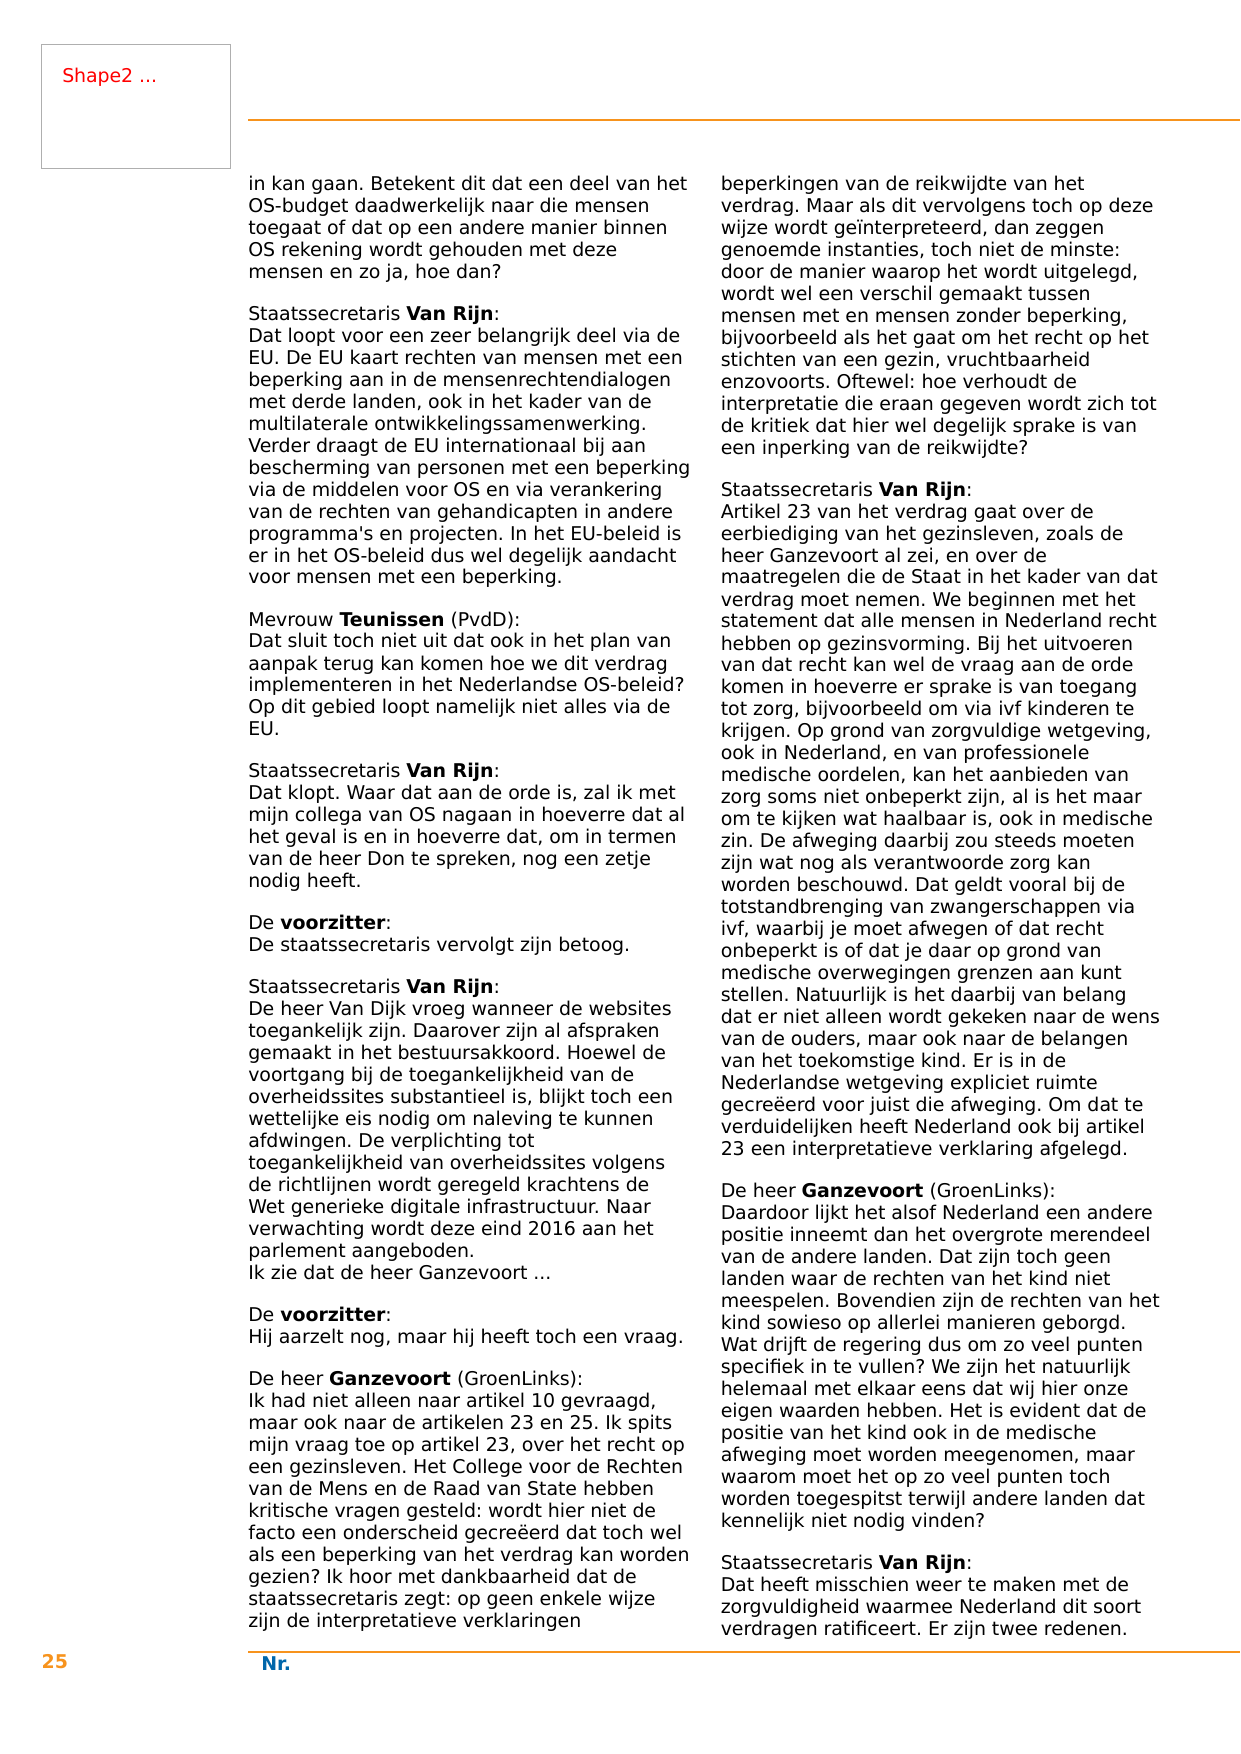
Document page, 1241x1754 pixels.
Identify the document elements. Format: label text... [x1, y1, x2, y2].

text Mevrouw Teunissen (PvdD): [248, 608, 691, 630]
text Staatssecretaris Van Rijn: [248, 760, 691, 782]
text De voorzitter: [248, 1304, 691, 1326]
text Staatssecretaris Van Rijn: [721, 1552, 1163, 1573]
text beperkingen van de reikwijdte van het verdrag. Maar als dit vervolgens toch op deze wijze wordt geïnterpreteerd, dan zeggen genoemde instanties, toch niet de minste: door de manier waarop het wordt uitgelegd, wordt wel een verschil gemaakt tussen mensen met en mensen zonder beperking, bijvoorbeeld als het gaat om het recht op het stichten van een gezin, vruchtbaarheid enzovoorts. Oftewel: hoe verhoudt de interpretatie die eraan gegeven wordt zich tot de kritiek dat hier wel degelijk sprake is van een inperking van de reikwijdte? [721, 173, 1163, 458]
text in kan gaan. Betekent dit dat een deel van het OS-budget daadwerkelijk naar die mensen toegaat of dat op een andere manier binnen OS rekening wordt gehouden met deze mensen en zo ja, hoe dan? [248, 173, 691, 283]
text Dat sluit toch niet uit dat ook in het plan van aanpak terug kan komen hoe we dit verdrag implementeren in het Nederlandse OS-beleid? Op dit gebied loopt namelijk niet alles via de EU. [248, 630, 691, 740]
text De voorzitter: [248, 912, 691, 934]
text Staatssecretaris Van Rijn: [248, 303, 691, 325]
text Staatssecretaris Van Rijn: [248, 976, 691, 998]
text Dat heeft misschien weer te maken met de zorgvuldigheid waarmee Nederland dit soort verdragen ratificeert. Er zijn twee redenen. [721, 1573, 1163, 1639]
text De heer Ganzevoort (GroenLinks): [721, 1180, 1163, 1202]
text Ik zie dat de heer Ganzevoort ... [248, 1262, 691, 1284]
text Hij aarzelt nog, maar hij heeft toch een vraag. [248, 1326, 691, 1348]
text Daardoor lijkt het alsof Nederland een andere positie inneemt dan het overgrote merendeel van de andere landen. Dat zijn toch geen landen waar de rechten van het kind niet meespelen. Bovendien zijn de rechten van het kind sowieso op allerlei manieren geborgd. Wat drijft de regering dus om zo veel punten specifiek in te vullen? We zijn het natuurlijk helemaal met elkaar eens dat wij hier onze eigen waarden hebben. Het is evident dat de positie van het kind ook in de medische afweging moet worden meegenomen, maar waarom moet het op zo veel punten toch worden toegespitst terwijl andere landen dat kennelijk niet nodig vinden? [721, 1202, 1163, 1532]
text Dat klopt. Waar dat aan de orde is, zal ik met mijn collega van OS nagaan in hoeverre dat al het geval is en in hoeverre dat, om in termen van de heer Don te spreken, nog een zetje nodig heeft. [248, 782, 691, 892]
text Dat loopt voor een zeer belangrijk deel via de EU. De EU kaart rechten van mensen met een beperking aan in de mensenrechtendialogen met derde landen, ook in het kader van de multilaterale ontwikkelingssamenwerking. Verder draagt de EU internationaal bij aan bescherming van personen met een beperking via de middelen voor OS en via verankering van de rechten van gehandicapten in andere programma's en projecten. In het EU-beleid is er in het OS-beleid dus wel degelijk aandacht voor mensen met een beperking. [248, 325, 691, 588]
text De staatssecretaris vervolgt zijn betoog. [248, 934, 691, 956]
text Artikel 23 van het verdrag gaat over de eerbiediging van het gezinsleven, zoals de heer Ganzevoort al zei, en over de maatregelen die de Staat in het kader van dat verdrag moet nemen. We beginnen met het statement dat alle mensen in Nederland recht hebben op gezinsvorming. Bij het uitvoeren van dat recht kan wel de vraag aan de orde komen in hoeverre er sprake is van toegang tot zorg, bijvoorbeeld om via ivf kinderen te krijgen. Op grond van zorgvuldige wetgeving, ook in Nederland, en van professionele medische oordelen, kan het aanbieden van zorg soms niet onbeperkt zijn, al is het maar om te kijken wat haalbaar is, ook in medische zin. De afweging daarbij zou steeds moeten zijn wat nog als verantwoorde zorg kan worden beschouwd. Dat geldt vooral bij de totstandbrenging van zwangerschappen via ivf, waarbij je moet afwegen of dat recht onbeperkt is of dat je daar op grond van medische overwegingen grenzen aan kunt stellen. Natuurlijk is het daarbij van belang dat er niet alleen wordt gekeken naar de wens van de ouders, maar ook naar de belangen van het toekomstige kind. Er is in de Nederlandse wetgeving expliciet ruimte gecreëerd voor juist die afweging. Om dat te verduidelijken heeft Nederland ook bij artikel 23 een interpretatieve verklaring afgelegd. [721, 501, 1163, 1160]
text De heer Van Dijk vroeg wanneer de websites toegankelijk zijn. Daarover zijn al afspraken gemaakt in het bestuursakkoord. Hoewel de voortgang bij de toegankelijkheid van de overheidssites substantieel is, blijkt toch een wettelijke eis nodig om naleving te kunnen afdwingen. De verplichting tot toegankelijkheid van overheidssites volgens de richtlijnen wordt geregeld krachtens de Wet generieke digitale infrastructuur. Naar verwachting wordt deze eind 2016 aan het parlement aangeboden. [248, 998, 691, 1262]
text De heer Ganzevoort (GroenLinks): [248, 1368, 691, 1390]
text Staatssecretaris Van Rijn: [721, 478, 1163, 501]
text Ik had niet alleen naar artikel 10 gevraagd, maar ook naar de artikelen 23 en 25. Ik spits mijn vraag toe op artikel 23, over het recht op een gezinsleven. Het College voor de Rechten van de Mens en de Raad van State hebben kritische vragen gesteld: wordt hier niet de facto een onderscheid gecreëerd dat toch wel als een beperking van het verdrag kan worden gezien? Ik hoor met dankbaarheid dat de staatssecretaris zegt: op geen enkele wijze zijn de interpretatieve verklaringen [248, 1390, 691, 1632]
